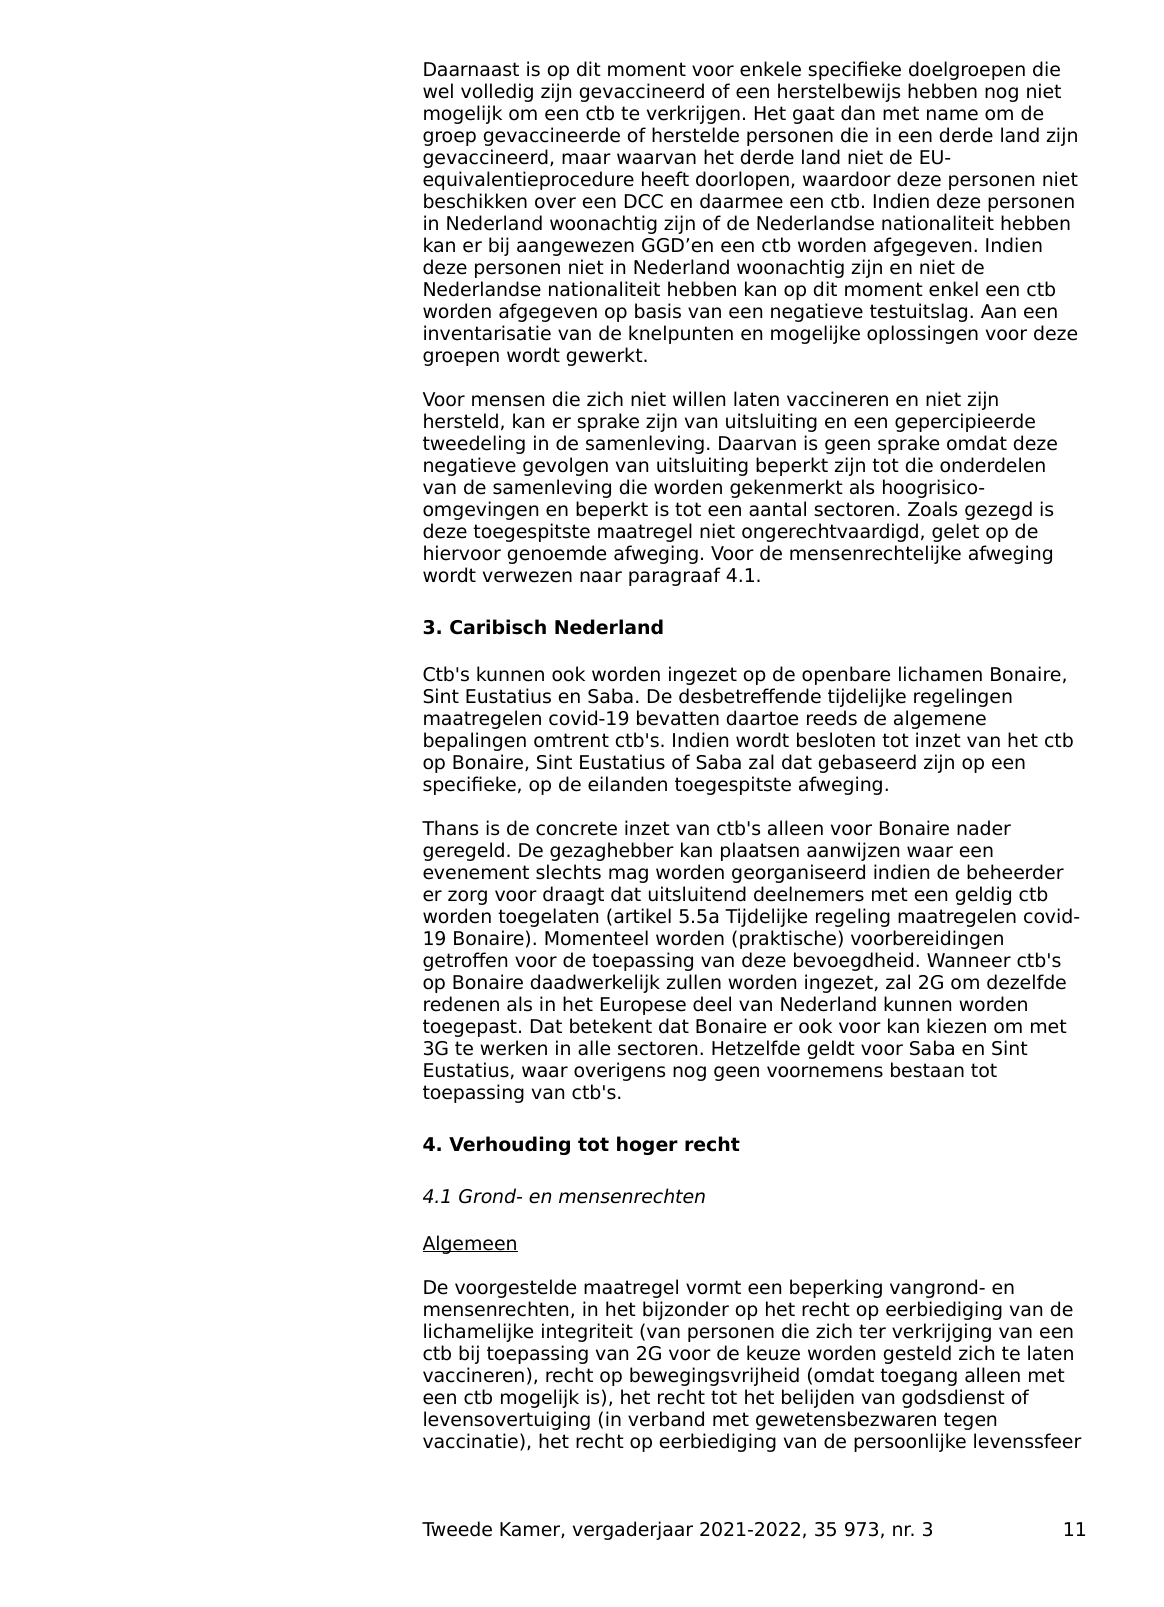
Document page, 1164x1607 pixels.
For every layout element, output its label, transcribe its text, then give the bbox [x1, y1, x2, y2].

text Voor mensen die zich niet willen laten vaccineren en niet zijn hersteld, kan er sprake zijn van uitsluiting en een gepercipieerde tweedeling in de samenleving. Daarvan is geen sprake omdat deze negatieve gevolgen van uitsluiting beperkt zijn tot die onderdelen van de samenleving die worden gekenmerkt als hoogrisico-omgevingen en beperkt is tot een aantal sectoren. Zoals gezegd is deze toegespitste maatregel niet ongerechtvaardigd, gelet op de hiervoor genoemde afweging. Voor de mensenrechtelijke afweging wordt verwezen naar paragraaf 4.1. [422, 389, 1087, 587]
subtitle 4. Verhouding tot hoger recht [422, 1133, 1087, 1156]
text Thans is de concrete inzet van ctb's alleen voor Bonaire nader geregeld. De gezaghebber kan plaatsen aanwijzen waar een evenement slechts mag worden georganiseerd indien de beheerder er zorg voor draagt dat uitsluitend deelnemers met een geldig ctb worden toegelaten (artikel 5.5a Tijdelijke regeling maatregelen covid-19 Bonaire). Momenteel worden (praktische) voorbereidingen getroffen voor de toepassing van deze bevoegdheid. Wanneer ctb's op Bonaire daadwerkelijk zullen worden ingezet, zal 2G om dezelfde redenen als in het Europese deel van Nederland kunnen worden toegepast. Dat betekent dat Bonaire er ook voor kan kiezen om met 3G te werken in alle sectoren. Hetzelfde geldt voor Saba en Sint Eustatius, waar overigens nog geen voornemens bestaan tot toepassing van ctb's. [422, 818, 1087, 1103]
text Ctb's kunnen ook worden ingezet op de openbare lichamen Bonaire, Sint Eustatius en Saba. De desbetreffende tijdelijke regelingen maatregelen covid-19 bevatten daartoe reeds de algemene bepalingen omtrent ctb's. Indien wordt besloten tot inzet van het ctb op Bonaire, Sint Eustatius of Saba zal dat gebaseerd zijn op een specifieke, op de eilanden toegespitste afweging. [422, 664, 1087, 796]
subtitle Algemeen [422, 1232, 1087, 1254]
subtitle 4.1 Grond- en mensenrechten [422, 1186, 1087, 1207]
text Daarnaast is op dit moment voor enkele specifieke doelgroepen die wel volledig zijn gevaccineerd of een herstelbewijs hebben nog niet mogelijk om een ctb te verkrijgen. Het gaat dan met name om de groep gevaccineerde of herstelde personen die in een derde land zijn gevaccineerd, maar waarvan het derde land niet de EU-equivalentieprocedure heeft doorlopen, waardoor deze personen niet beschikken over een DCC en daarmee een ctb. Indien deze personen in Nederland woonachtig zijn of de Nederlandse nationaliteit hebben kan er bij aangewezen GGD’en een ctb worden afgegeven. Indien deze personen niet in Nederland woonachtig zijn en niet de Nederlandse nationaliteit hebben kan op dit moment enkel een ctb worden afgegeven op basis van een negatieve testuitslag. Aan een inventarisatie van de knelpunten en mogelijke oplossingen voor deze groepen wordt gewerkt. [422, 59, 1087, 367]
subtitle 3. Caribisch Nederland [422, 617, 1087, 639]
text De voorgestelde maatregel vormt een beperking vangrond- en mensenrechten, in het bijzonder op het recht op eerbiediging van de lichamelijke integriteit (van personen die zich ter verkrijging van een ctb bij toepassing van 2G voor de keuze worden gesteld zich te laten vaccineren), recht op bewegingsvrijheid (omdat toegang alleen met een ctb mogelijk is), het recht tot het belijden van godsdienst of levensovertuiging (in verband met gewetensbezwaren tegen vaccinatie), het recht op eerbiediging van de persoonlijke levenssfeer [422, 1277, 1087, 1452]
